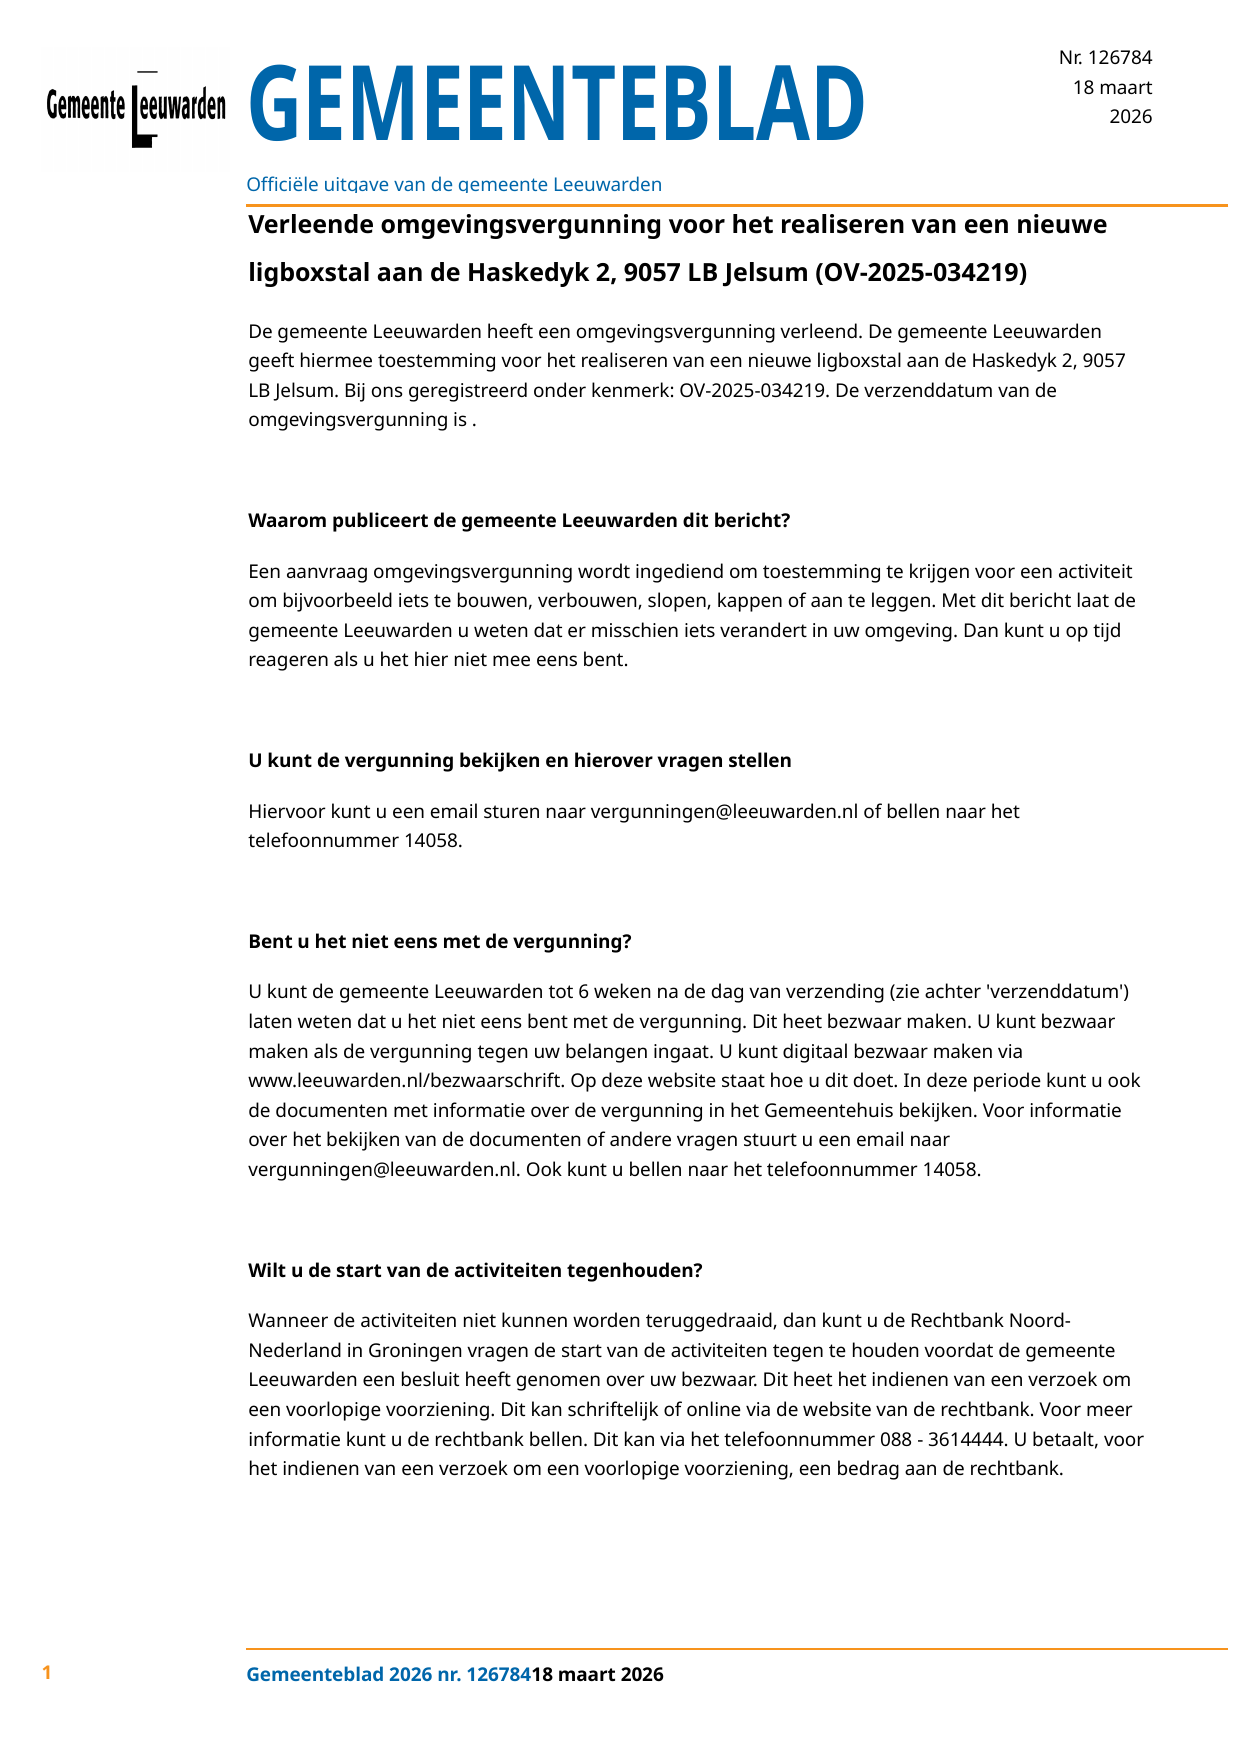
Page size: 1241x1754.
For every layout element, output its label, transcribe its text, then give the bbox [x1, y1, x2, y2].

text U kunt de vergunning bekijken en hierover vragen stellen [248, 747, 1152, 773]
text De gemeente Leeuwarden heeft een omgevingsvergunning verleend. De gemeente Leeuwarden geeft hiermee toestemming voor het realiseren van een nieuwe ligboxstal aan de Haskedyk 2, 9057 LB Jelsum. Bij ons geregistreerd onder kenmerk: OV-2025-034219. De verzenddatum van de omgevingsvergunning is . [248, 318, 1152, 432]
text Bent u het niet eens met de vergunning? [248, 928, 1152, 954]
text U kunt de gemeente Leeuwarden tot 6 weken na de dag van verzending (zie achter 'verzenddatum') laten weten dat u het niet eens bent met de vergunning. Dit heet bezwaar maken. U kunt bezwaar maken als de vergunning tegen uw belangen ingaat. U kunt digitaal bezwaar maken via www.leeuwarden.nl/bezwaarschrift. Op deze website staat hoe u dit doet. In deze periode kunt u ook de documenten met informatie over de vergunning in het Gemeentehuis bekijken. Voor informatie over het bekijken van de documenten of andere vragen stuurt u een email naar vergunningen@leeuwarden.nl. Ook kunt u bellen naar het telefoonnummer 14058. [248, 979, 1152, 1182]
text Een aanvraag omgevingsvergunning wordt ingediend om toestemming te krijgen voor een activiteit om bijvoorbeeld iets te bouwen, verbouwen, slopen, kappen of aan te leggen. Met dit bericht laat de gemeente Leeuwarden u weten dat er misschien iets verandert in uw omgeving. Dan kunt u op tijd reageren als u het hier niet mee eens bent. [248, 558, 1152, 672]
picture [41, 47, 231, 172]
text Wanneer de activiteiten niet kunnen worden teruggedraaid, dan kunt u de Rechtbank Noord-Nederland in Groningen vragen de start van de activiteiten tegen te houden voordat de gemeente Leeuwarden een besluit heeft genomen over uw bezwaar. Dit heet het indienen van een verzoek om een voorlopige voorziening. Dit kan schriftelijk of online via de website van de rechtbank. Voor meer informatie kunt u de rechtbank bellen. Dit kan via het telefoonnummer 088 - 3614444. U betaalt, voor het indienen van een verzoek om een voorlopige voorziening, een bedrag aan de rechtbank. [248, 1307, 1152, 1481]
text Hiervoor kunt u een email sturen naar vergunningen@leeuwarden.nl of bellen naar het telefoonnummer 14058. [248, 798, 1152, 853]
text Verleende omgevingsvergunning voor het realiseren van een nieuwe ligboxstal aan de Haskedyk 2, 9057 LB Jelsum (OV-2025-034219) [248, 207, 1152, 288]
text Waarom publiceert de gemeente Leeuwarden dit bericht? [248, 507, 1152, 533]
text Wilt u de start van de activiteiten tegenhouden? [248, 1257, 1152, 1283]
